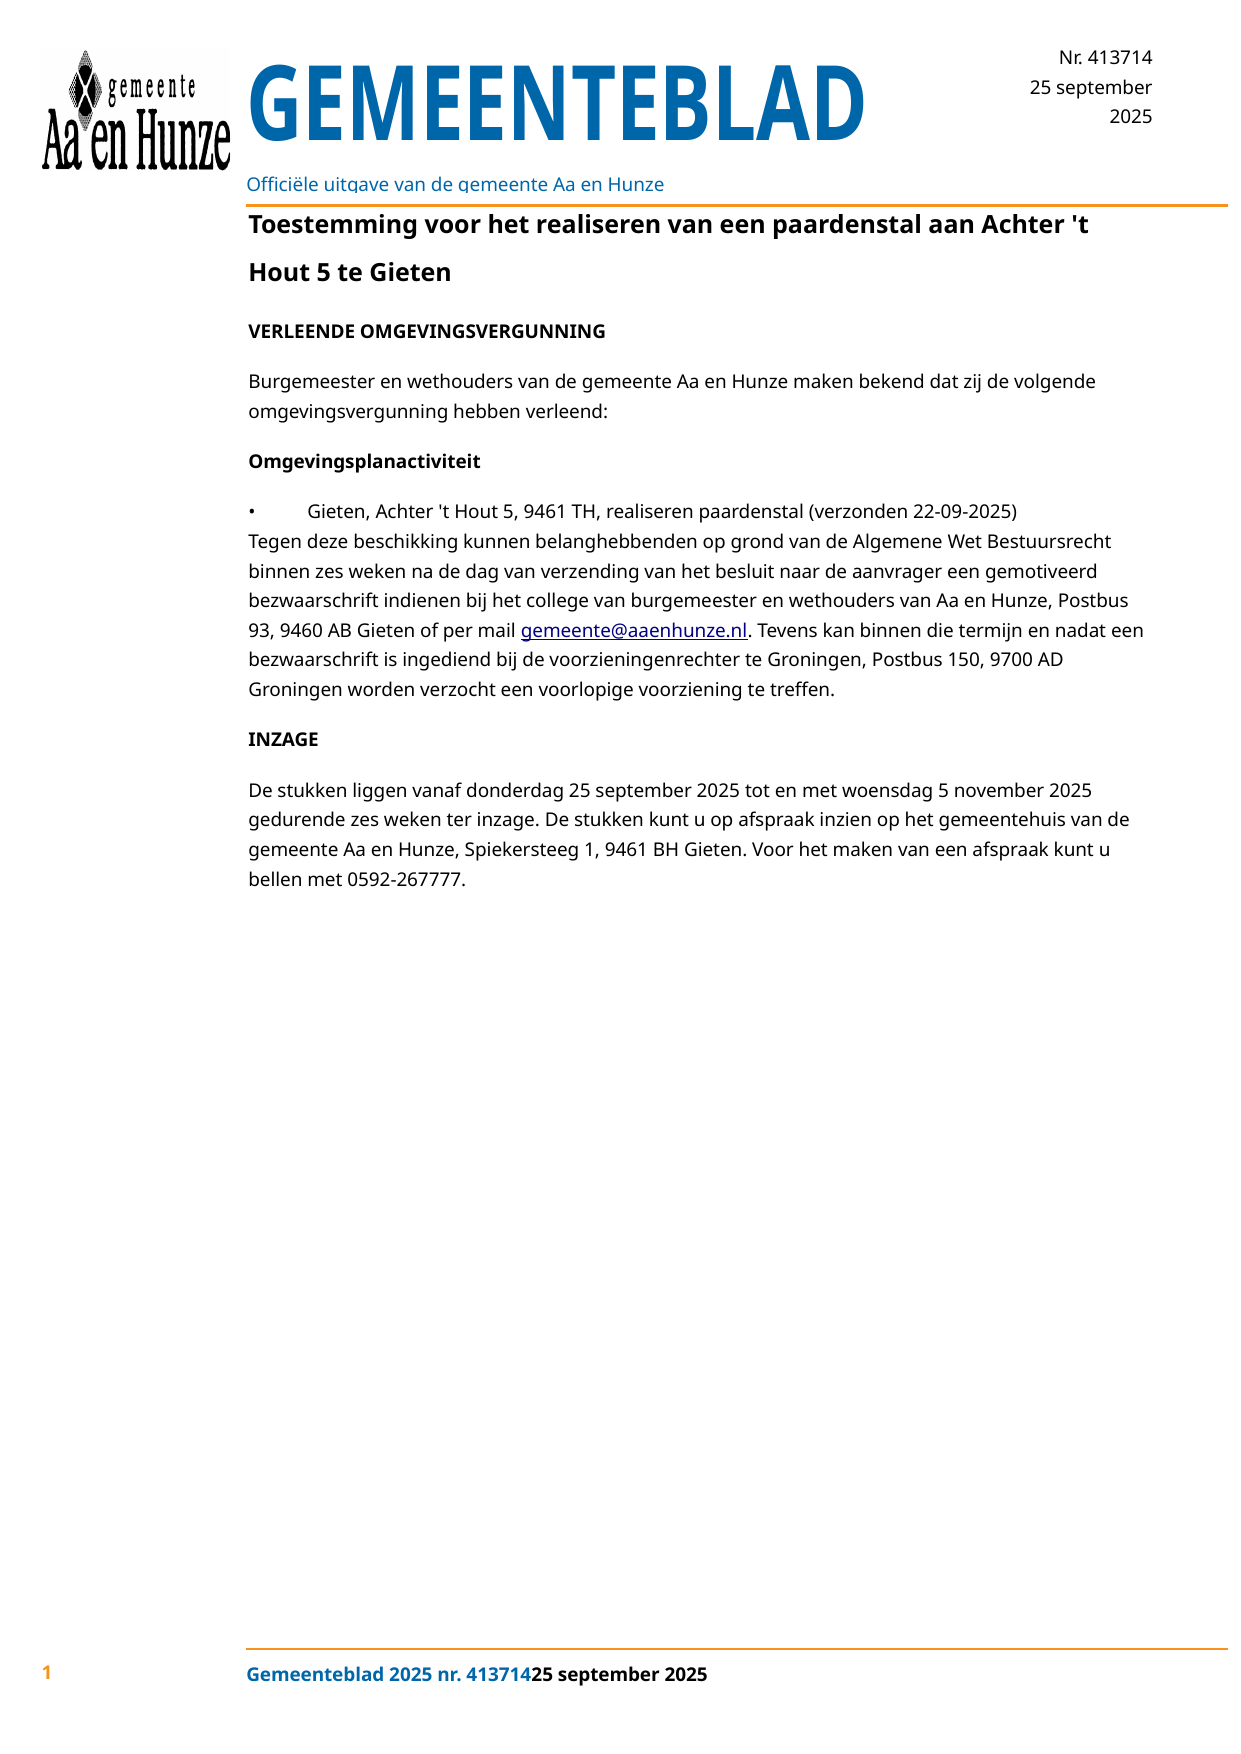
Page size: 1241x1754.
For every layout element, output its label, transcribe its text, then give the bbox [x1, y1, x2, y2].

text VERLEENDE OMGEVINGSVERGUNNING [248, 318, 1152, 344]
list Gieten, Achter 't Hout 5, 9461 TH, realiseren paardenstal (verzonden 22-09-2025) [248, 499, 1152, 524]
text De stukken liggen vanaf donderdag 25 september 2025 tot en met woensdag 5 november 2025 gedurende zes weken ter inzage. De stukken kunt u op afspraak inzien op het gemeentehuis van de gemeente Aa en Hunze, Spiekersteeg 1, 9461 BH Gieten. Voor het maken van een afspraak kunt u bellen met 0592-267777. [248, 777, 1152, 892]
text Toestemming voor het realiseren van een paardenstal aan Achter 't Hout 5 te Gieten [248, 207, 1152, 288]
text INZAGE [248, 727, 1152, 752]
text Omgevingsplanactiviteit [248, 448, 1152, 474]
text Burgemeester en wethouders van de gemeente Aa en Hunze maken bekend dat zij de volgende omgevingsvergunning hebben verleend: [248, 368, 1152, 424]
text Tegen deze beschikking kunnen belanghebbenden op grond van de Algemene Wet Bestuursrecht binnen zes weken na de dag van verzending van het besluit naar de aanvrager een gemotiveerd bezwaarschrift indienen bij het college van burgemeester en wethouders van Aa en Hunze, Postbus 93, 9460 AB Gieten of per mail gemeente@aaenhunze.nl. Tevens kan binnen die termijn en nadat een bezwaarschrift is ingediend bij de voorzieningenrechter te Groningen, Postbus 150, 9700 AD Groningen worden verzocht een voorlopige voorziening te treffen. [248, 528, 1152, 702]
picture [41, 47, 231, 172]
